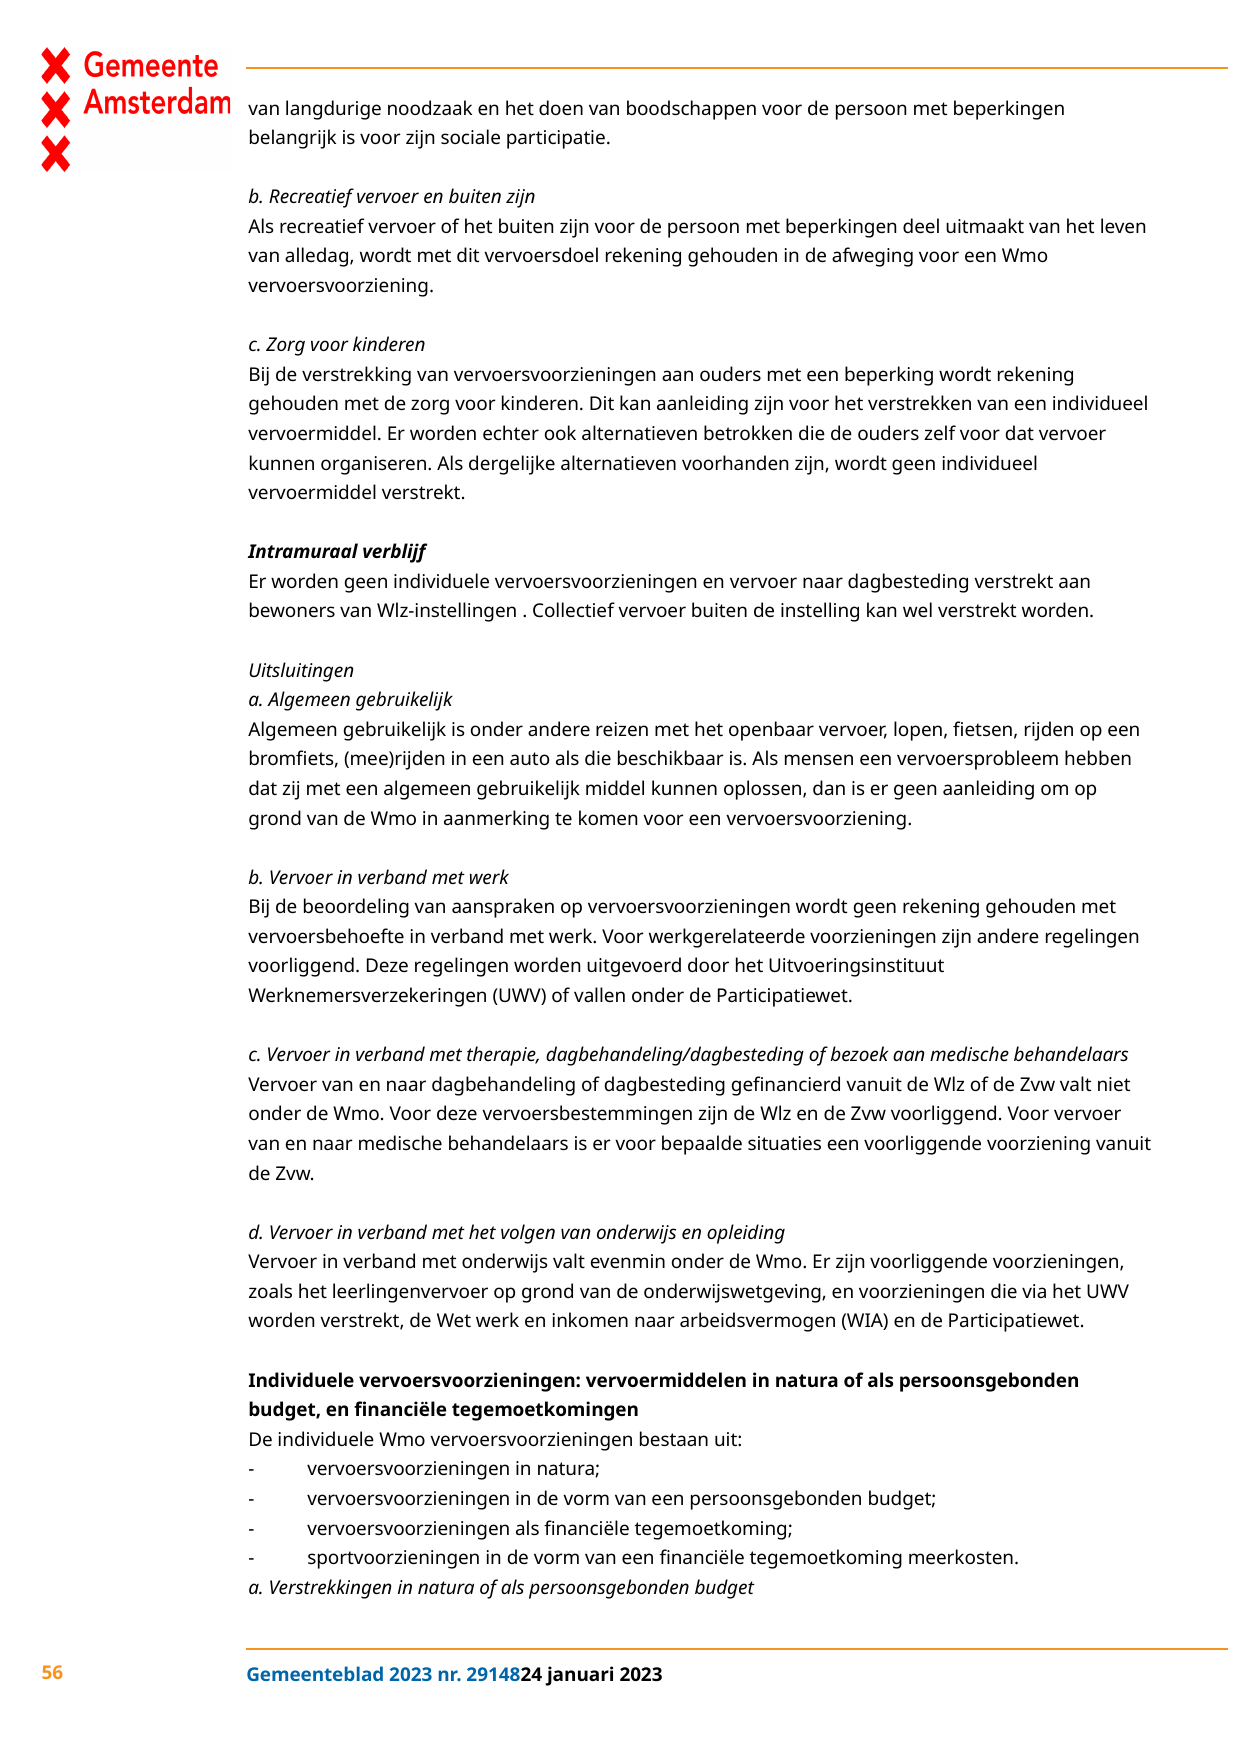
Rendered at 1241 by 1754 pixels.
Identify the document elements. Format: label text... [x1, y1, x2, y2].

text c. Vervoer in verband met therapie, dagbehandeling/dagbesteding of bezoek aan medische behandelaars [248, 1041, 1152, 1067]
text Intramuraal verblijf [248, 538, 1152, 564]
text b. Vervoer in verband met werk [248, 864, 1152, 890]
list sportvoorzieningen in de vorm van een financiële tegemoetkoming meerkosten. [248, 1544, 1152, 1570]
list vervoersvoorzieningen als financiële tegemoetkoming; [248, 1515, 1152, 1541]
text Algemeen gebruikelijk is onder andere reizen met het openbaar vervoer, lopen, fietsen, rijden op een bromfiets, (mee)rijden in een auto als die beschikbaar is. Als mensen een vervoersprobleem hebben dat zij met een algemeen gebruikelijk middel kunnen oplossen, dan is er geen aanleiding om op grond van de Wmo in aanmerking te komen voor een vervoersvoorziening. [248, 716, 1152, 831]
text Bij de beoordeling van aanspraken op vervoersvoorzieningen wordt geen rekening gehouden met vervoersbehoefte in verband met werk. Voor werkgerelateerde voorzieningen zijn andere regelingen voorliggend. Deze regelingen worden uitgevoerd door het Uitvoeringsinstituut Werknemersverzekeringen (UWV) of vallen onder de Participatiewet. [248, 893, 1152, 1008]
text Uitsluitingen [248, 657, 1152, 683]
text De individuele Wmo vervoersvoorzieningen bestaan uit: [248, 1426, 1152, 1452]
text Als recreatief vervoer of het buiten zijn voor de persoon met beperkingen deel uitmaakt van het leven van alledag, wordt met dit vervoersdoel rekening gehouden in de afweging voor een Wmo vervoersvoorziening. [248, 213, 1152, 298]
text d. Vervoer in verband met het volgen van onderwijs en opleiding [248, 1219, 1152, 1245]
text a. Verstrekkingen in natura of als persoonsgebonden budget [248, 1574, 1152, 1600]
list vervoersvoorzieningen in natura; [248, 1456, 1152, 1481]
text c. Zorg voor kinderen [248, 331, 1152, 357]
text van langdurige noodzaak en het doen van boodschappen voor de persoon met beperkingen belangrijk is voor zijn sociale participatie. [248, 95, 1152, 150]
text Er worden geen individuele vervoersvoorzieningen en vervoer naar dagbesteding verstrekt aan bewoners van Wlz-instellingen . Collectief vervoer buiten de instelling kan wel verstrekt worden. [248, 568, 1152, 623]
text Vervoer in verband met onderwijs valt evenmin onder de Wmo. Er zijn voorliggende voorzieningen, zoals het leerlingenvervoer op grond van de onderwijswetgeving, en voorzieningen die via het UWV worden verstrekt, de Wet werk en inkomen naar arbeidsvermogen (WIA) en de Participatiewet. [248, 1248, 1152, 1333]
text a. Algemeen gebruikelijk [248, 686, 1152, 712]
text Vervoer van en naar dagbehandeling of dagbesteding gefinancierd vanuit de Wlz of de Zvw valt niet onder de Wmo. Voor deze vervoersbestemmingen zijn de Wlz en de Zvw voorliggend. Voor vervoer van en naar medische behandelaars is er voor bepaalde situaties een voorliggende voorziening vanuit de Zvw. [248, 1071, 1152, 1186]
picture [41, 47, 231, 172]
text Bij de verstrekking van vervoersvoorzieningen aan ouders met een beperking wordt rekening gehouden met de zorg voor kinderen. Dit kan aanleiding zijn voor het verstrekken van een individueel vervoermiddel. Er worden echter ook alternatieven betrokken die de ouders zelf voor dat vervoer kunnen organiseren. Als dergelijke alternatieven voorhanden zijn, wordt geen individueel vervoermiddel verstrekt. [248, 361, 1152, 505]
text Individuele vervoersvoorzieningen: vervoermiddelen in natura of als persoonsgebonden budget, en financiële tegemoetkomingen [248, 1367, 1152, 1422]
text b. Recreatief vervoer en buiten zijn [248, 183, 1152, 209]
list vervoersvoorzieningen in de vorm van een persoonsgebonden budget; [248, 1485, 1152, 1511]
